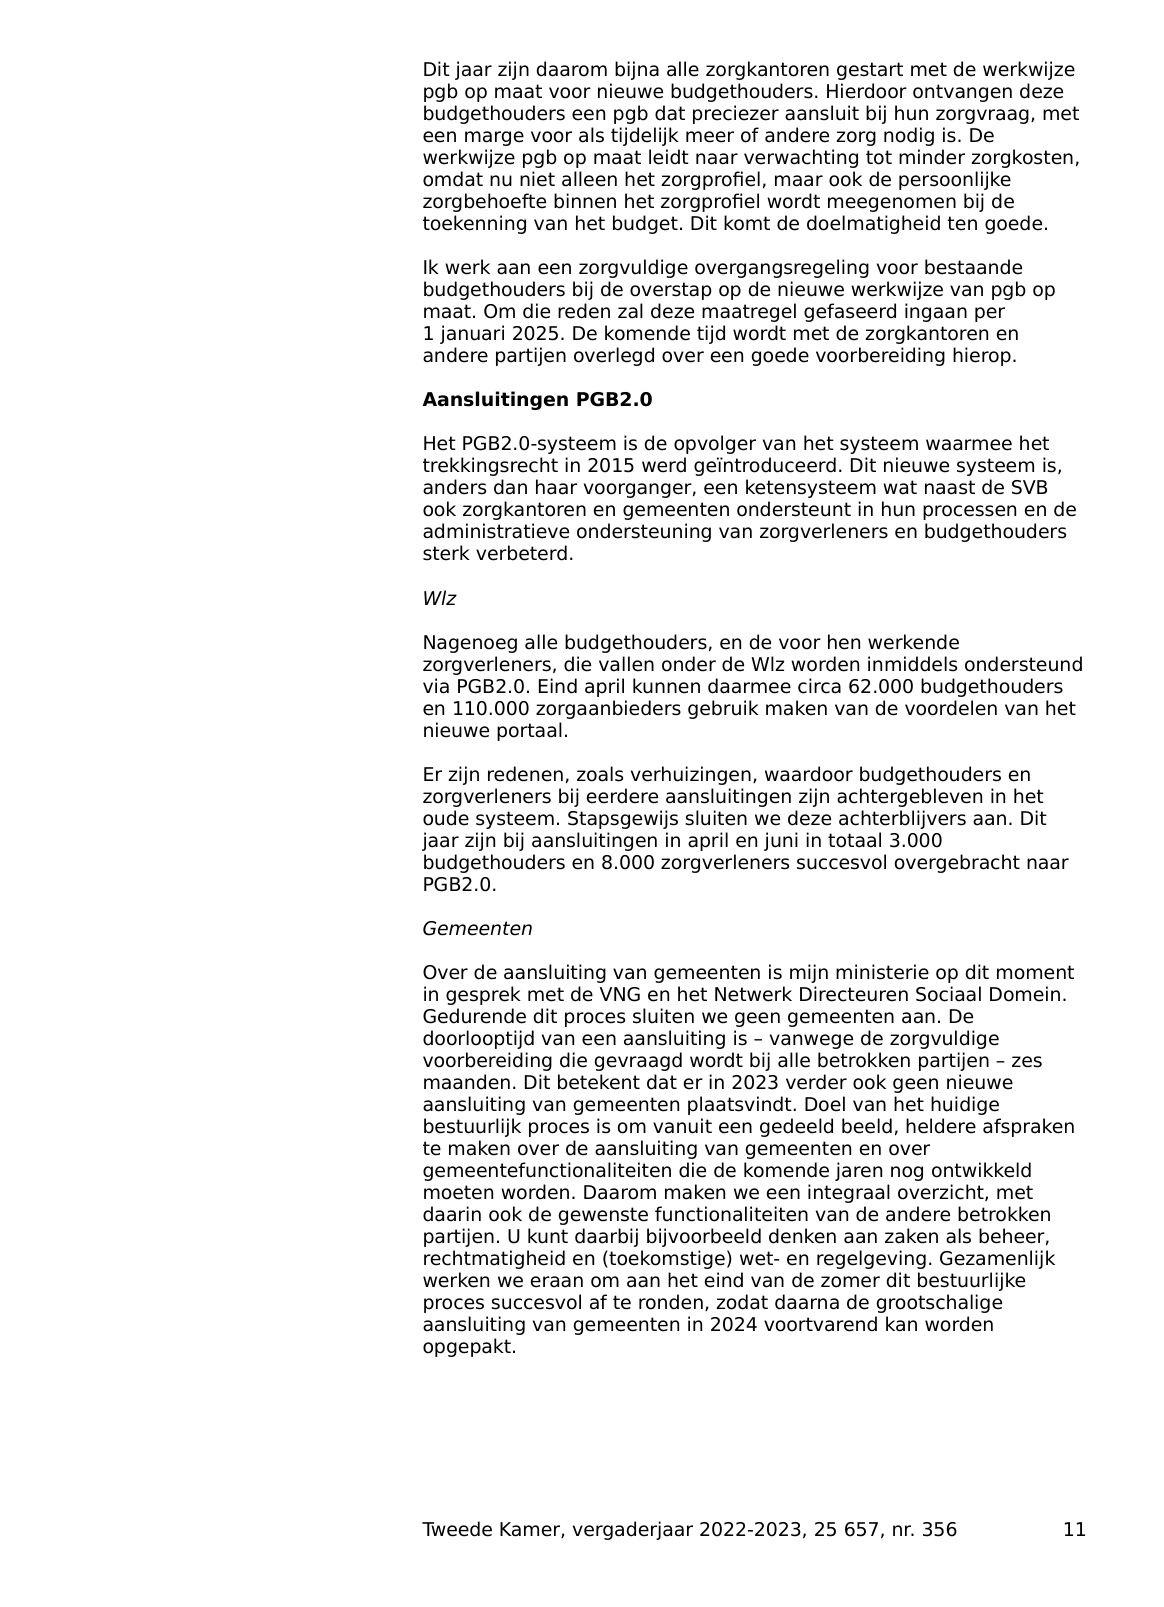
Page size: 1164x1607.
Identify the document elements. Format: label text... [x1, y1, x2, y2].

text Ik werk aan een zorgvuldige overgangsregeling voor bestaande budgethouders bij de overstap op de nieuwe werkwijze van pgb op maat. Om die reden zal deze maatregel gefaseerd ingaan per 1 januari 2025. De komende tijd wordt met de zorgkantoren en andere partijen overlegd over een goede voorbereiding hierop. [422, 257, 1087, 367]
subtitle Gemeenten [422, 918, 1087, 940]
text Nagenoeg alle budgethouders, en de voor hen werkende zorgverleners, die vallen onder de Wlz worden inmiddels ondersteund via PGB2.0. Eind april kunnen daarmee circa 62.000 budgethouders en 110.000 zorgaanbieders gebruik maken van de voordelen van het nieuwe portaal. [422, 632, 1087, 741]
text Het PGB2.0-systeem is de opvolger van het systeem waarmee het trekkingsrecht in 2015 werd geïntroduceerd. Dit nieuwe systeem is, anders dan haar voorganger, een ketensysteem wat naast de SVB ook zorgkantoren en gemeenten ondersteunt in hun processen en de administratieve ondersteuning van zorgverleners en budgethouders sterk verbeterd. [422, 433, 1087, 565]
subtitle Aansluitingen PGB2.0 [422, 389, 1087, 411]
subtitle Wlz [422, 587, 1087, 609]
text Over de aansluiting van gemeenten is mijn ministerie op dit moment in gesprek met de VNG en het Netwerk Directeuren Sociaal Domein. Gedurende dit proces sluiten we geen gemeenten aan. De doorlooptijd van een aansluiting is – vanwege de zorgvuldige voorbereiding die gevraagd wordt bij alle betrokken partijen – zes maanden. Dit betekent dat er in 2023 verder ook geen nieuwe aansluiting van gemeenten plaatsvindt. Doel van het huidige bestuurlijk proces is om vanuit een gedeeld beeld, heldere afspraken te maken over de aansluiting van gemeenten en over gemeentefunctionaliteiten die de komende jaren nog ontwikkeld moeten worden. Daarom maken we een integraal overzicht, met daarin ook de gewenste functionaliteiten van de andere betrokken partijen. U kunt daarbij bijvoorbeeld denken aan zaken als beheer, rechtmatigheid en (toekomstige) wet- en regelgeving. Gezamenlijk werken we eraan om aan het eind van de zomer dit bestuurlijke proces succesvol af te ronden, zodat daarna de grootschalige aansluiting van gemeenten in 2024 voortvarend kan worden opgepakt. [422, 962, 1087, 1357]
text Dit jaar zijn daarom bijna alle zorgkantoren gestart met de werkwijze pgb op maat voor nieuwe budgethouders. Hierdoor ontvangen deze budgethouders een pgb dat preciezer aansluit bij hun zorgvraag, met een marge voor als tijdelijk meer of andere zorg nodig is. De werkwijze pgb op maat leidt naar verwachting tot minder zorgkosten, omdat nu niet alleen het zorgprofiel, maar ook de persoonlijke zorgbehoefte binnen het zorgprofiel wordt meegenomen bij de toekenning van het budget. Dit komt de doelmatigheid ten goede. [422, 59, 1087, 235]
text Er zijn redenen, zoals verhuizingen, waardoor budgethouders en zorgverleners bij eerdere aansluitingen zijn achtergebleven in het oude systeem. Stapsgewijs sluiten we deze achterblijvers aan. Dit jaar zijn bij aansluitingen in april en juni in totaal 3.000 budgethouders en 8.000 zorgverleners succesvol overgebracht naar PGB2.0. [422, 764, 1087, 896]
